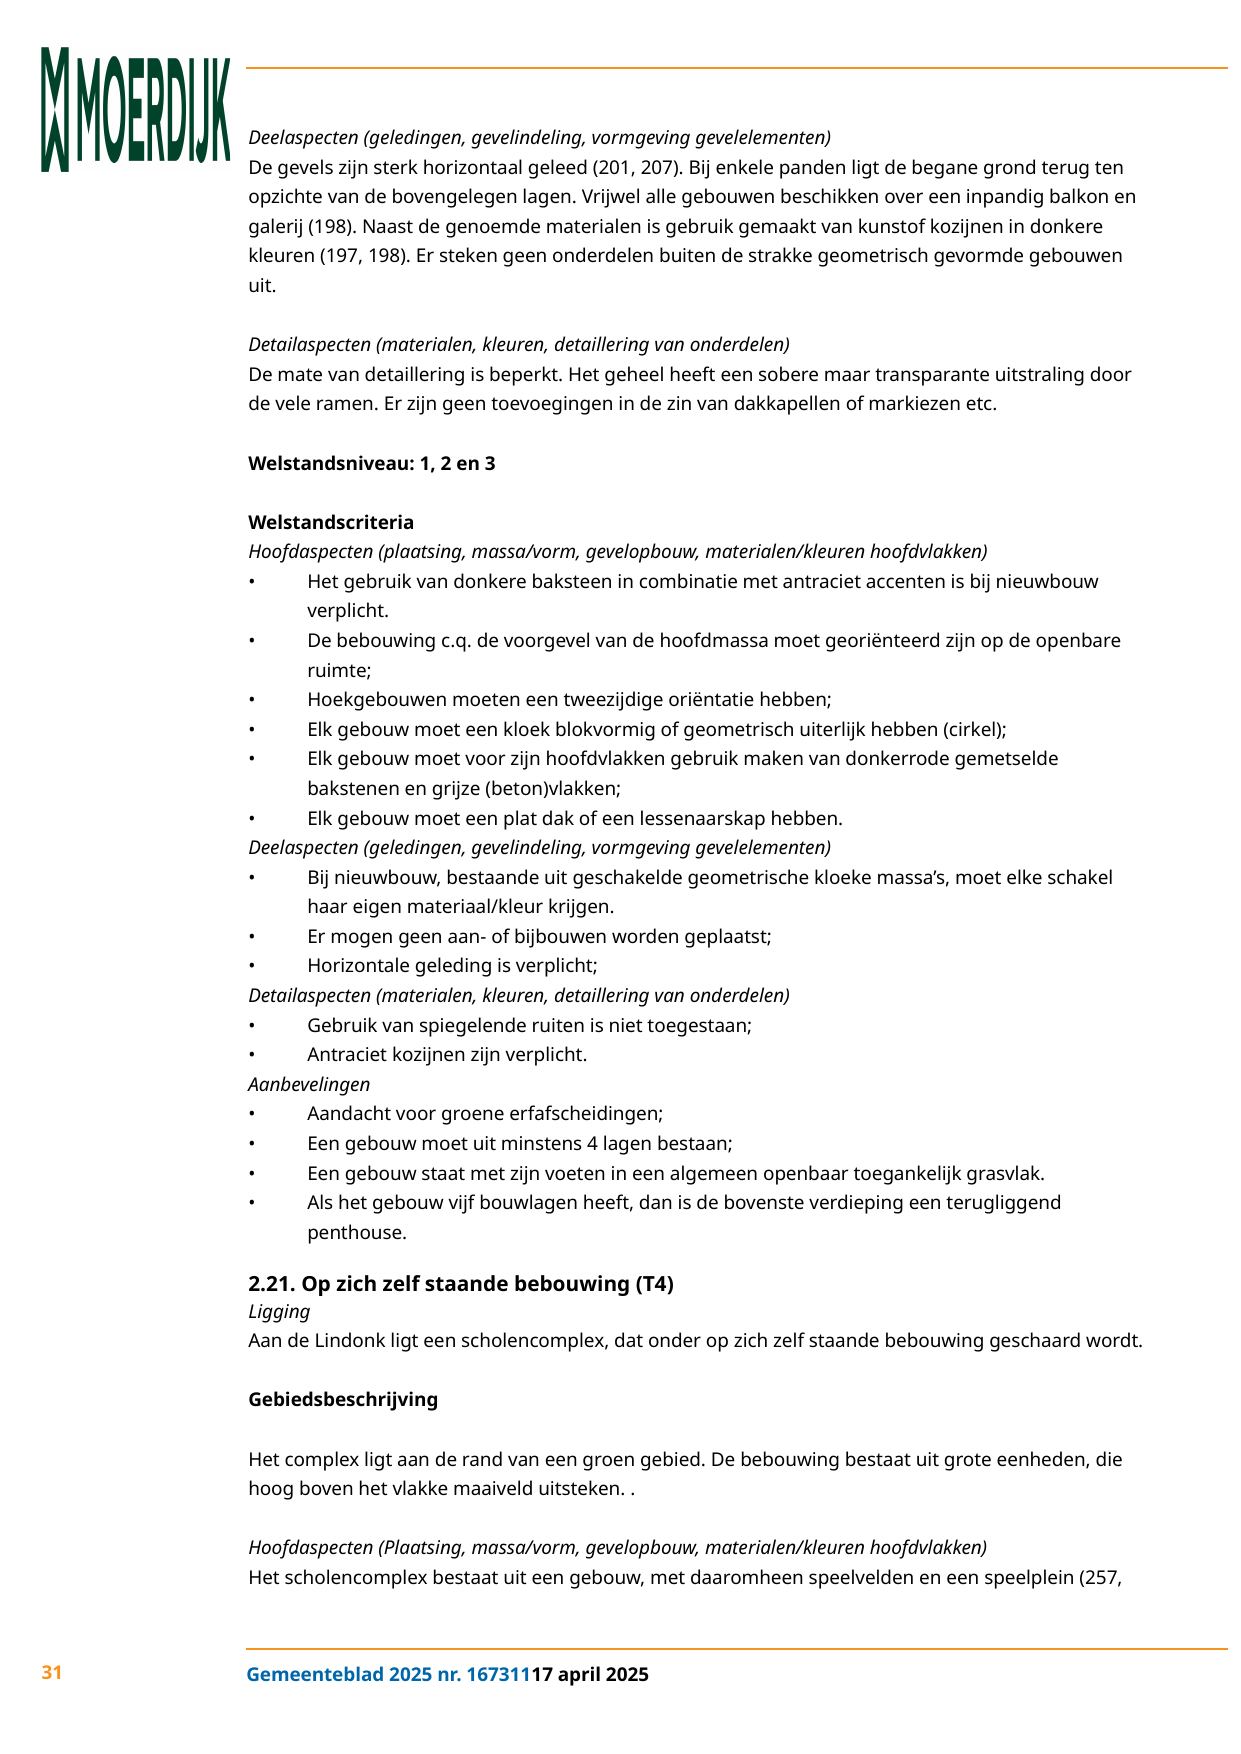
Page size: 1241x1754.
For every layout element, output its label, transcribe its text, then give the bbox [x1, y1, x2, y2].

text 2.21. Op zich zelf staande bebouwing (T4) [248, 1269, 1152, 1298]
list Bij nieuwbouw, bestaande uit geschakelde geometrische kloeke massa’s, moet elke schakel haar eigen materiaal/kleur krijgen. [248, 864, 1152, 919]
text Ligging [248, 1298, 1152, 1323]
list Horizontale geleding is verplicht; [248, 953, 1152, 978]
list Als het gebouw vijf bouwlagen heeft, dan is de bovenste verdieping een terugliggend penthouse. [248, 1189, 1152, 1245]
list Antraciet kozijnen zijn verplicht. [248, 1041, 1152, 1067]
text Aanbevelingen [248, 1071, 1152, 1097]
picture [41, 47, 231, 172]
text Welstandscriteria [248, 509, 1152, 535]
text Gebiedsbeschrijving [248, 1387, 1152, 1412]
text De gevels zijn sterk horizontaal geleed (201, 207). Bij enkele panden ligt de begane grond terug ten opzichte van de bovengelegen lagen. Vrijwel alle gebouwen beschikken over een inpandig balkon en galerij (198). Naast de genoemde materialen is gebruik gemaakt van kunstof kozijnen in donkere kleuren (197, 198). Er steken geen onderdelen buiten de strakke geometrisch gevormde gebouwen uit. [248, 154, 1152, 298]
text Hoofdaspecten (plaatsing, massa/vorm, gevelopbouw, materialen/kleuren hoofdvlakken) [248, 538, 1152, 564]
text Detailaspecten (materialen, kleuren, detaillering van onderdelen) [248, 331, 1152, 357]
text Deelaspecten (geledingen, gevelindeling, vormgeving gevelelementen) [248, 124, 1152, 150]
text De mate van detaillering is beperkt. Het geheel heeft een sobere maar transparante uitstraling door de vele ramen. Er zijn geen toevoegingen in de zin van dakkapellen of markiezen etc. [248, 361, 1152, 416]
list Elk gebouw moet voor zijn hoofdvlakken gebruik maken van donkerrode gemetselde bakstenen en grijze (beton)vlakken; [248, 746, 1152, 801]
text Aan de Lindonk ligt een scholencomplex, dat onder op zich zelf staande bebouwing geschaard wordt. [248, 1327, 1152, 1353]
list Gebruik van spiegelende ruiten is niet toegestaan; [248, 1012, 1152, 1038]
text Het scholencomplex bestaat uit een gebouw, met daaromheen speelvelden en een speelplein (257, [248, 1564, 1152, 1590]
list Elk gebouw moet een kloek blokvormig of geometrisch uiterlijk hebben (cirkel); [248, 716, 1152, 742]
list Een gebouw staat met zijn voeten in een algemeen openbaar toegankelijk grasvlak. [248, 1160, 1152, 1186]
text Het complex ligt aan de rand van een groen gebied. De bebouwing bestaat uit grote eenheden, die hoog boven het vlakke maaiveld uitsteken. . [248, 1446, 1152, 1501]
text Hoofdaspecten (Plaatsing, massa/vorm, gevelopbouw, materialen/kleuren hoofdvlakken) [248, 1534, 1152, 1560]
list Hoekgebouwen moeten een tweezijdige oriëntatie hebben; [248, 686, 1152, 712]
list Het gebruik van donkere baksteen in combinatie met antraciet accenten is bij nieuwbouw verplicht. [248, 568, 1152, 623]
text Deelaspecten (geledingen, gevelindeling, vormgeving gevelelementen) [248, 834, 1152, 860]
list Aandacht voor groene erfafscheidingen; [248, 1101, 1152, 1126]
text Welstandsniveau: 1, 2 en 3 [248, 450, 1152, 476]
list Een gebouw moet uit minstens 4 lagen bestaan; [248, 1130, 1152, 1156]
list De bebouwing c.q. de voorgevel van de hoofdmassa moet georiënteerd zijn op de openbare ruimte; [248, 627, 1152, 683]
list Elk gebouw moet een plat dak of een lessenaarskap hebben. [248, 805, 1152, 831]
text Detailaspecten (materialen, kleuren, detaillering van onderdelen) [248, 982, 1152, 1008]
list Er mogen geen aan- of bijbouwen worden geplaatst; [248, 923, 1152, 949]
